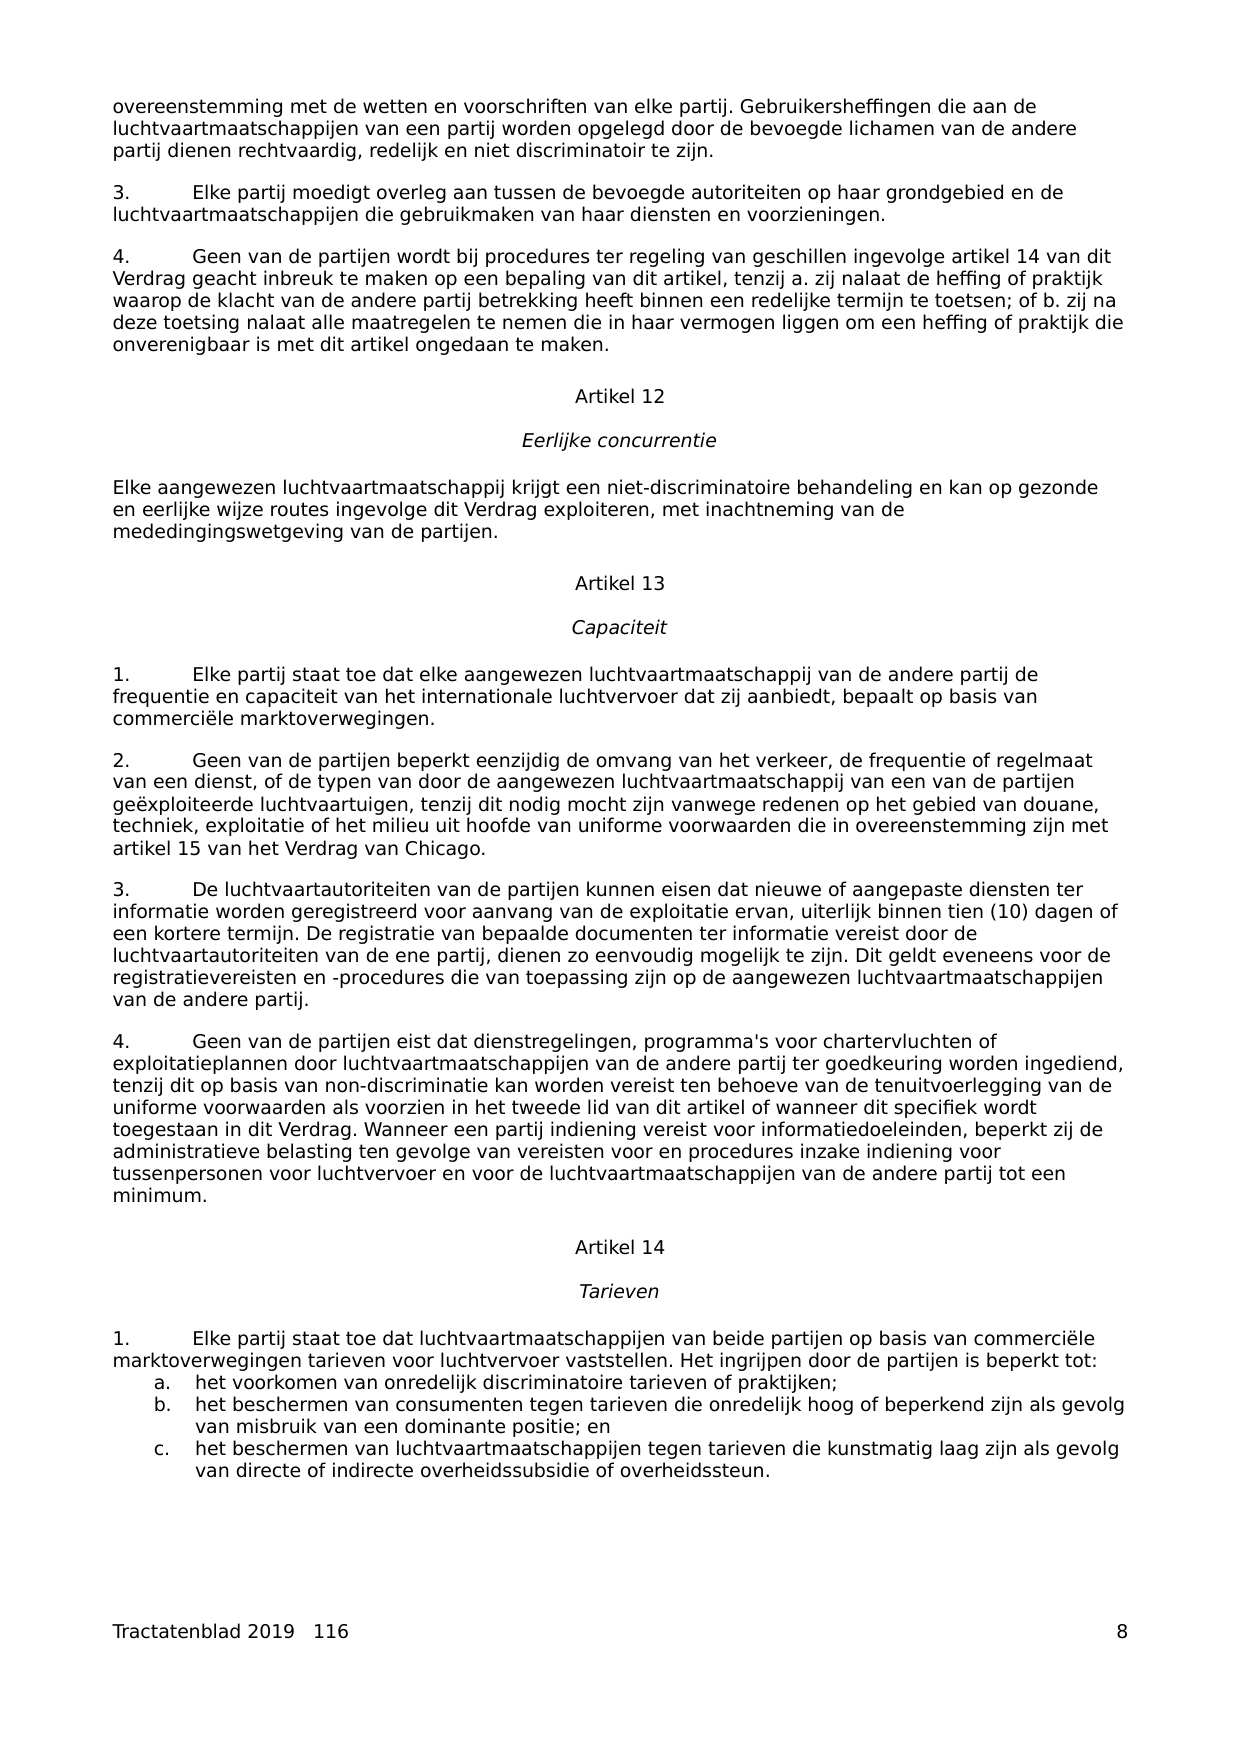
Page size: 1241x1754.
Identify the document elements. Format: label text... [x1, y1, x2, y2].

text 3. Elke partij moedigt overleg aan tussen de bevoegde autoriteiten op haar grondgebied en de luchtvaartmaatschappijen die gebruikmaken van haar diensten en voorzieningen. [112, 182, 1128, 226]
text 1. Elke partij staat toe dat luchtvaartmaatschappijen van beide partijen op basis van commerciële marktoverwegingen tarieven voor luchtvervoer vaststellen. Het ingrijpen door de partijen is beperkt tot: [112, 1328, 1128, 1372]
text 4. Geen van de partijen wordt bij procedures ter regeling van geschillen ingevolge artikel 14 van dit Verdrag geacht inbreuk te maken op een bepaling van dit artikel, tenzij a. zij nalaat de heffing of praktijk waarop de klacht van de andere partij betrekking heeft binnen een redelijke termijn te toetsen; of b. zij na deze toetsing nalaat alle maatregelen te nemen die in haar vermogen liggen om een heffing of praktijk die onverenigbaar is met dit artikel ongedaan te maken. [112, 246, 1128, 356]
text a. het voorkomen van onredelijk discriminatoire tarieven of praktijken; [153, 1372, 1128, 1394]
text 1. Elke partij staat toe dat elke aangewezen luchtvaartmaatschappij van de andere partij de frequentie en capaciteit van het internationale luchtvervoer dat zij aanbiedt, bepaalt op basis van commerciële marktoverwegingen. [112, 663, 1128, 729]
subtitle Artikel 12 Eerlijke concurrentie [112, 386, 1128, 452]
text Elke aangewezen luchtvaartmaatschappij krijgt een niet-discriminatoire behandeling en kan op gezonde en eerlijke wijze routes ingevolge dit Verdrag exploiteren, met inachtneming van de mededingingswetgeving van de partijen. [112, 477, 1128, 543]
text overeenstemming met de wetten en voorschriften van elke partij. Gebruikersheffingen die aan de luchtvaartmaatschappijen van een partij worden opgelegd door de bevoegde lichamen van de andere partij dienen rechtvaardig, redelijk en niet discriminatoir te zijn. [112, 96, 1128, 162]
subtitle Artikel 14 Tarieven [112, 1237, 1128, 1303]
subtitle Artikel 13 Capaciteit [112, 573, 1128, 638]
text 3. De luchtvaartautoriteiten van de partijen kunnen eisen dat nieuwe of aangepaste diensten ter informatie worden geregistreerd voor aanvang van de exploitatie ervan, uiterlijk binnen tien (10) dagen of een kortere termijn. De registratie van bepaalde documenten ter informatie vereist door de luchtvaartautoriteiten van de ene partij, dienen zo eenvoudig mogelijk te zijn. Dit geldt eveneens voor de registratievereisten en -procedures die van toepassing zijn op de aangewezen luchtvaartmaatschappijen van de andere partij. [112, 879, 1128, 1011]
text 2. Geen van de partijen beperkt eenzijdig de omvang van het verkeer, de frequentie of regelmaat van een dienst, of de typen van door de aangewezen luchtvaartmaatschappij van een van de partijen geëxploiteerde luchtvaartuigen, tenzij dit nodig mocht zijn vanwege redenen op het gebied van douane, techniek, exploitatie of het milieu uit hoofde van uniforme voorwaarden die in overeenstemming zijn met artikel 15 van het Verdrag van Chicago. [112, 749, 1128, 859]
text c. het beschermen van luchtvaartmaatschappijen tegen tarieven die kunstmatig laag zijn als gevolg van directe of indirecte overheidssubsidie of overheidssteun. [153, 1438, 1128, 1482]
text 4. Geen van de partijen eist dat dienstregelingen, programma's voor chartervluchten of exploitatieplannen door luchtvaartmaatschappijen van de andere partij ter goedkeuring worden ingediend, tenzij dit op basis van non-discriminatie kan worden vereist ten behoeve van de tenuitvoerlegging van de uniforme voorwaarden als voorzien in het tweede lid van dit artikel of wanneer dit specifiek wordt toegestaan in dit Verdrag. Wanneer een partij indiening vereist voor informatiedoeleinden, beperkt zij de administratieve belasting ten gevolge van vereisten voor en procedures inzake indiening voor tussenpersonen voor luchtvervoer en voor de luchtvaartmaatschappijen van de andere partij tot een minimum. [112, 1031, 1128, 1207]
text b. het beschermen van consumenten tegen tarieven die onredelijk hoog of beperkend zijn als gevolg van misbruik van een dominante positie; en [153, 1394, 1128, 1438]
